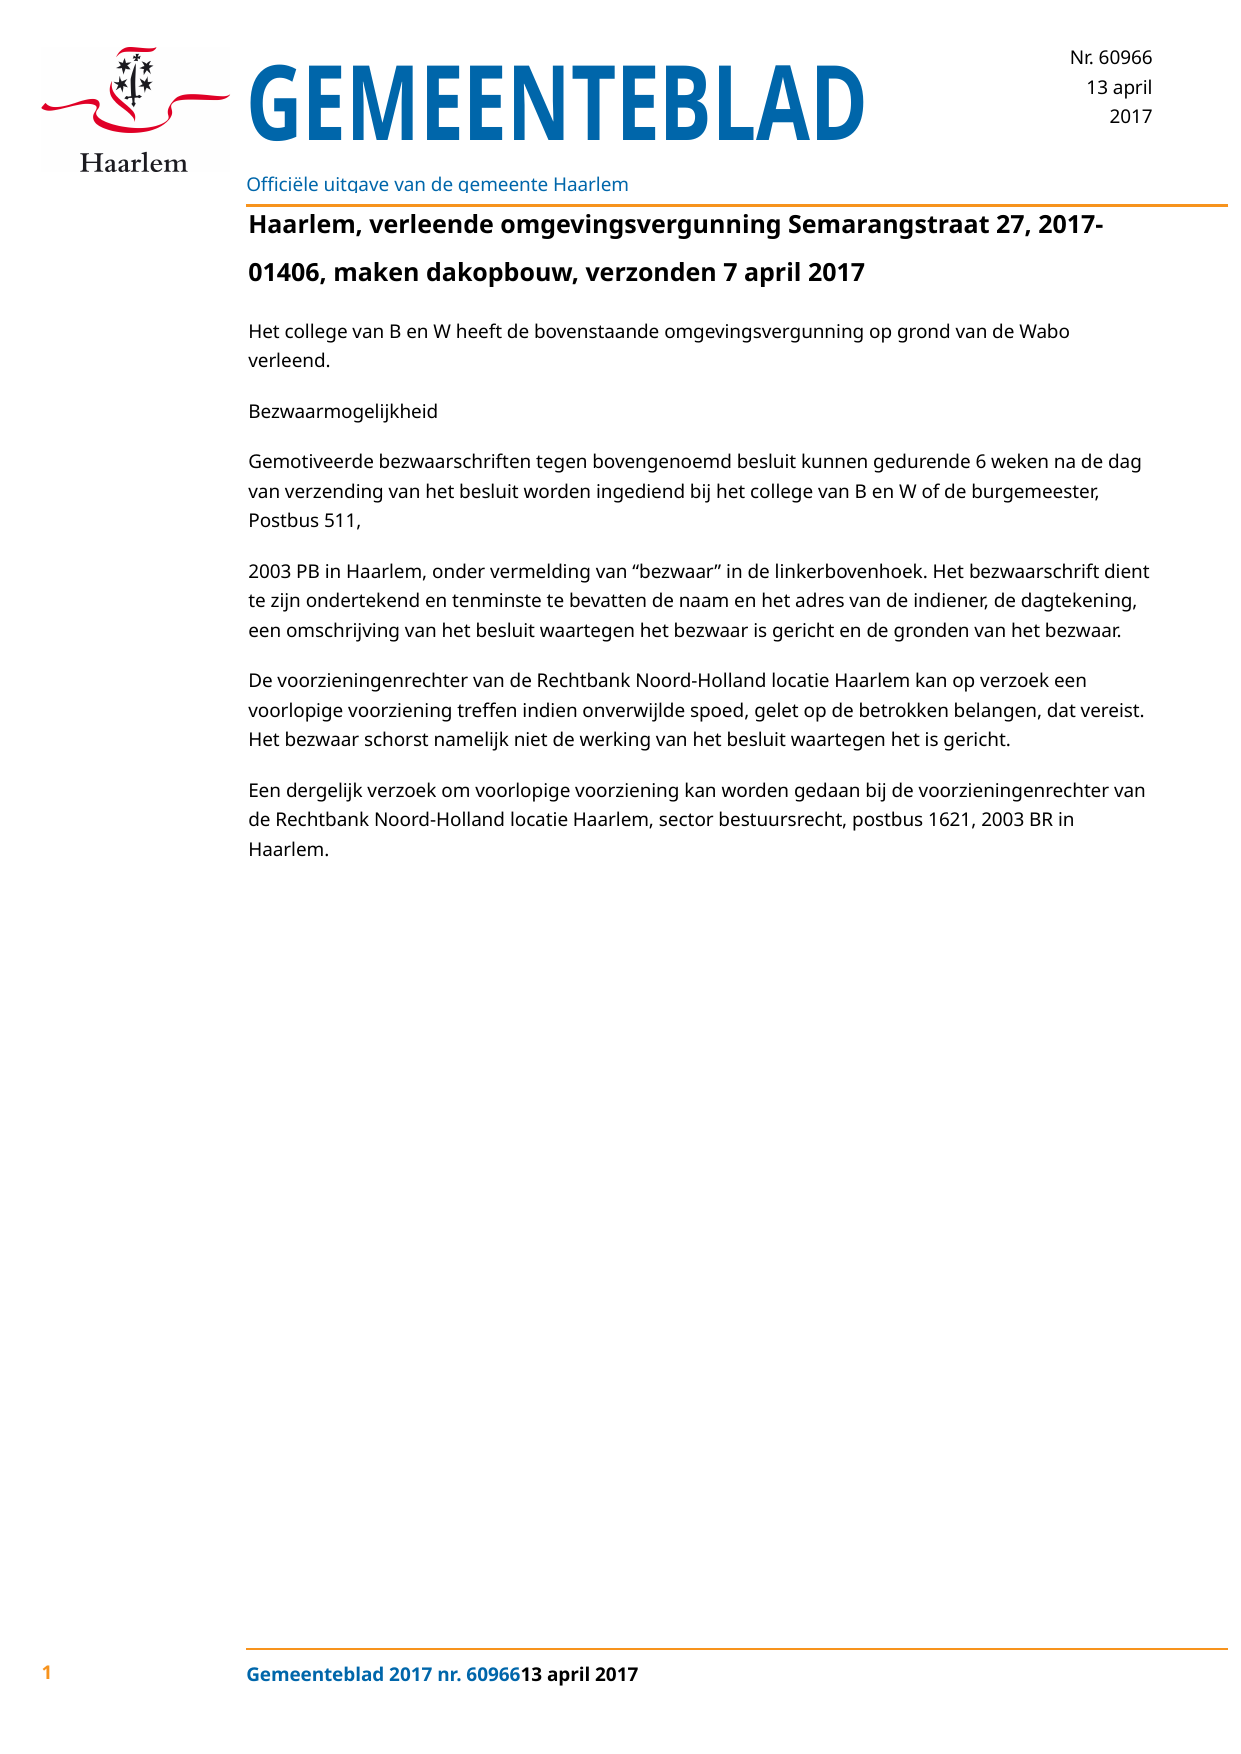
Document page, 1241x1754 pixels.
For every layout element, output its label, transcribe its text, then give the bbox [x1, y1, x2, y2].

picture [41, 47, 231, 172]
text Haarlem, verleende omgevingsvergunning Semarangstraat 27, 2017-01406, maken dakopbouw, verzonden 7 april 2017 [248, 207, 1152, 288]
text Een dergelijk verzoek om voorlopige voorziening kan worden gedaan bij de voorzieningenrechter van de Rechtbank Noord-Holland locatie Haarlem, sector bestuursrecht, postbus 1621, 2003 BR in Haarlem. [248, 777, 1152, 862]
text 2003 PB in Haarlem, onder vermelding van “bezwaar” in de linkerbovenhoek. Het bezwaarschrift dient te zijn ondertekend en tenminste te bevatten de naam en het adres van de indiener, de dagtekening, een omschrijving van het besluit waartegen het bezwaar is gericht en de gronden van het bezwaar. [248, 558, 1152, 643]
text Het college van B en W heeft de bovenstaande omgevingsvergunning op grond van de Wabo verleend. [248, 318, 1152, 373]
text Gemotiveerde bezwaarschriften tegen bovengenoemd besluit kunnen gedurende 6 weken na de dag van verzending van het besluit worden ingediend bij het college van B en W of de burgemeester, Postbus 511, [248, 448, 1152, 533]
text De voorzieningenrechter van de Rechtbank Noord-Holland locatie Haarlem kan op verzoek een voorlopige voorziening treffen indien onverwijlde spoed, gelet op de betrokken belangen, dat vereist. Het bezwaar schorst namelijk niet de werking van het besluit waartegen het is gericht. [248, 667, 1152, 752]
text Bezwaarmogelijkheid [248, 398, 1152, 424]
